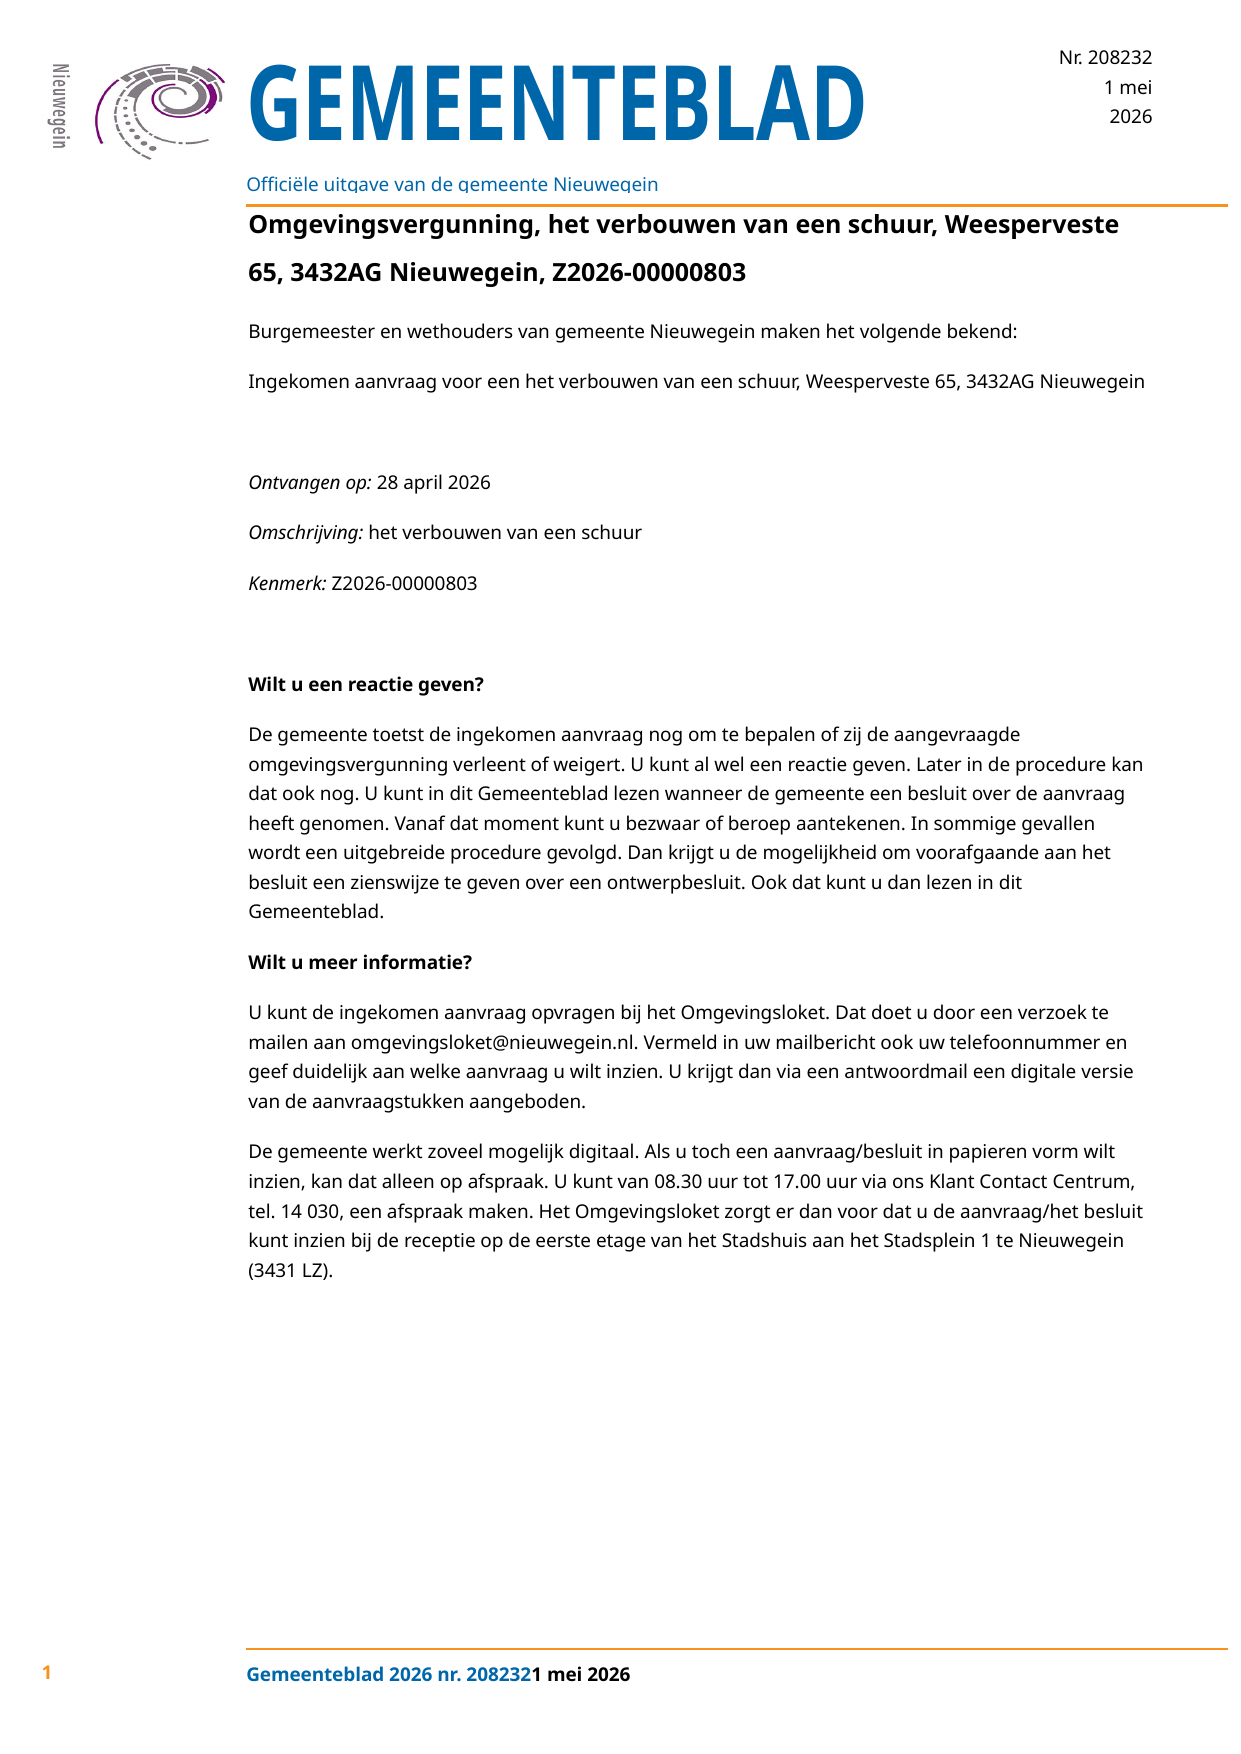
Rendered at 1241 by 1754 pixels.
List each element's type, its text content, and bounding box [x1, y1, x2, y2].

text Burgemeester en wethouders van gemeente Nieuwegein maken het volgende bekend: [248, 318, 1152, 344]
text De gemeente toetst de ingekomen aanvraag nog om te bepalen of zij de aangevraagde omgevingsvergunning verleent of weigert. U kunt al wel een reactie geven. Later in de procedure kan dat ook nog. U kunt in dit Gemeenteblad lezen wanneer de gemeente een besluit over de aanvraag heeft genomen. Vanaf dat moment kunt u bezwaar of beroep aantekenen. In sommige gevallen wordt een uitgebreide procedure gevolgd. Dan krijgt u de mogelijkheid om voorafgaande aan het besluit een zienswijze te geven over een ontwerpbesluit. Ook dat kunt u dan lezen in dit Gemeenteblad. [248, 721, 1152, 924]
text Kenmerk: Z2026-00000803 [248, 570, 1152, 596]
picture [41, 47, 231, 172]
text Wilt u meer informatie? [248, 949, 1152, 975]
text Omgevingsvergunning, het verbouwen van een schuur, Weesperveste 65, 3432AG Nieuwegein, Z2026-00000803 [248, 207, 1152, 288]
text Omschrijving: het verbouwen van een schuur [248, 519, 1152, 545]
text Ingekomen aanvraag voor een het verbouwen van een schuur, Weesperveste 65, 3432AG Nieuwegein [248, 368, 1152, 394]
text U kunt de ingekomen aanvraag opvragen bij het Omgevingsloket. Dat doet u door een verzoek te mailen aan omgevingsloket@nieuwegein.nl. Vermeld in uw mailbericht ook uw telefoonnummer en geef duidelijk aan welke aanvraag u wilt inzien. U krijgt dan via een antwoordmail een digitale versie van de aanvraagstukken aangeboden. [248, 999, 1152, 1114]
text Wilt u een reactie geven? [248, 671, 1152, 697]
text Ontvangen op: 28 april 2026 [248, 469, 1152, 495]
text De gemeente werkt zoveel mogelijk digitaal. Als u toch een aanvraag/besluit in papieren vorm wilt inzien, kan dat alleen op afspraak. U kunt van 08.30 uur tot 17.00 uur via ons Klant Contact Centrum, tel. 14 030, een afspraak maken. Het Omgevingsloket zorgt er dan voor dat u de aanvraag/het besluit kunt inzien bij de receptie op de eerste etage van het Stadshuis aan het Stadsplein 1 te Nieuwegein (3431 LZ). [248, 1139, 1152, 1283]
